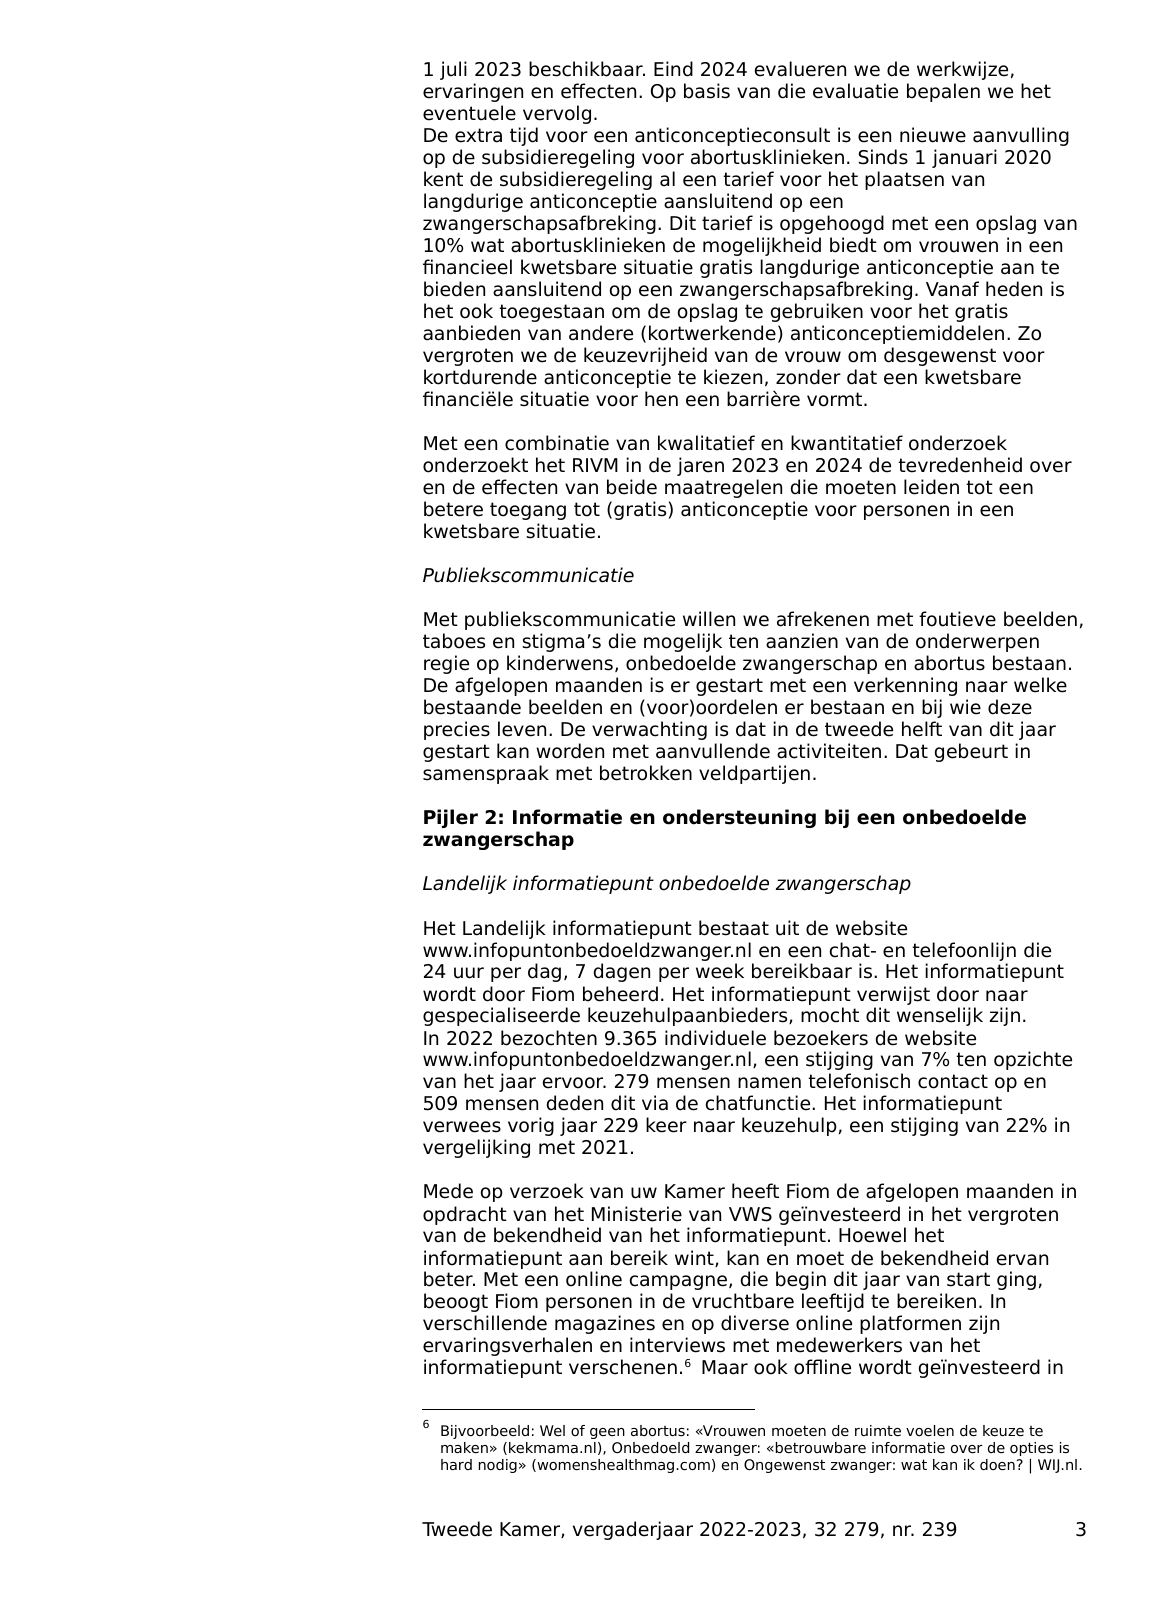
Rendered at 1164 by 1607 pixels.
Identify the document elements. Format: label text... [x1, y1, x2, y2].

text Mede op verzoek van uw Kamer heeft Fiom de afgelopen maanden in opdracht van het Ministerie van VWS geïnvesteerd in het vergroten van de bekendheid van het informatiepunt. Hoewel het informatiepunt aan bereik wint, kan en moet de bekendheid ervan beter. Met een online campagne, die begin dit jaar van start ging, beoogt Fiom personen in de vruchtbare leeftijd te bereiken. In verschillende magazines en op diverse online platformen zijn ervaringsverhalen en interviews met medewerkers van het informatiepunt verschenen. Maar ook offline wordt geïnvesteerd in [422, 1181, 1087, 1379]
text In 2022 bezochten 9.365 individuele bezoekers de website www.infopuntonbedoeldzwanger.nl, een stijging van 7% ten opzichte van het jaar ervoor. 279 mensen namen telefonisch contact op en 509 mensen deden dit via de chatfunctie. Het informatiepunt verwees vorig jaar 229 keer naar keuzehulp, een stijging van 22% in vergelijking met 2021. [422, 1027, 1087, 1159]
text Met publiekscommunicatie willen we afrekenen met foutieve beelden, taboes en stigma’s die mogelijk ten aanzien van de onderwerpen regie op kinderwens, onbedoelde zwangerschap en abortus bestaan. De afgelopen maanden is er gestart met een verkenning naar welke bestaande beelden en (voor)oordelen er bestaan en bij wie deze precies leven. De verwachting is dat in de tweede helft van dit jaar gestart kan worden met aanvullende activiteiten. Dat gebeurt in samenspraak met betrokken veldpartijen. [422, 609, 1087, 785]
text Bijvoorbeeld: Wel of geen abortus: «Vrouwen moeten de ruimte voelen de keuze te maken» (kekmama.nl), Onbedoeld zwanger: «betrouwbare informatie over de opties is hard nodig» (womenshealthmag.com) en Ongewenst zwanger: wat kan ik doen? | WIJ.nl. [422, 1418, 1087, 1474]
subtitle Pijler 2: Informatie en ondersteuning bij een onbedoelde zwangerschap [422, 807, 1087, 851]
text Met een combinatie van kwalitatief en kwantitatief onderzoek onderzoekt het RIVM in de jaren 2023 en 2024 de tevredenheid over en de effecten van beide maatregelen die moeten leiden tot een betere toegang tot (gratis) anticonceptie voor personen in een kwetsbare situatie. [422, 433, 1087, 543]
text De extra tijd voor een anticonceptieconsult is een nieuwe aanvulling op de subsidieregeling voor abortusklinieken. Sinds 1 januari 2020 kent de subsidieregeling al een tarief voor het plaatsen van langdurige anticonceptie aansluitend op een zwangerschapsafbreking. Dit tarief is opgehoogd met een opslag van 10% wat abortusklinieken de mogelijkheid biedt om vrouwen in een financieel kwetsbare situatie gratis langdurige anticonceptie aan te bieden aansluitend op een zwangerschapsafbreking. Vanaf heden is het ook toegestaan om de opslag te gebruiken voor het gratis aanbieden van andere (kortwerkende) anticonceptiemiddelen. Zo vergroten we de keuzevrijheid van de vrouw om desgewenst voor kortdurende anticonceptie te kiezen, zonder dat een kwetsbare financiële situatie voor hen een barrière vormt. [422, 125, 1087, 411]
subtitle Publiekscommunicatie [422, 565, 1087, 587]
subtitle Landelijk informatiepunt onbedoelde zwangerschap [422, 873, 1087, 895]
text 1 juli 2023 beschikbaar. Eind 2024 evalueren we de werkwijze, ervaringen en effecten. Op basis van die evaluatie bepalen we het eventuele vervolg. [422, 59, 1087, 125]
text Het Landelijk informatiepunt bestaat uit de website www.infopuntonbedoeldzwanger.nl en een chat- en telefoonlijn die 24 uur per dag, 7 dagen per week bereikbaar is. Het informatiepunt wordt door Fiom beheerd. Het informatiepunt verwijst door naar gespecialiseerde keuzehulpaanbieders, mocht dit wenselijk zijn. [422, 917, 1087, 1027]
